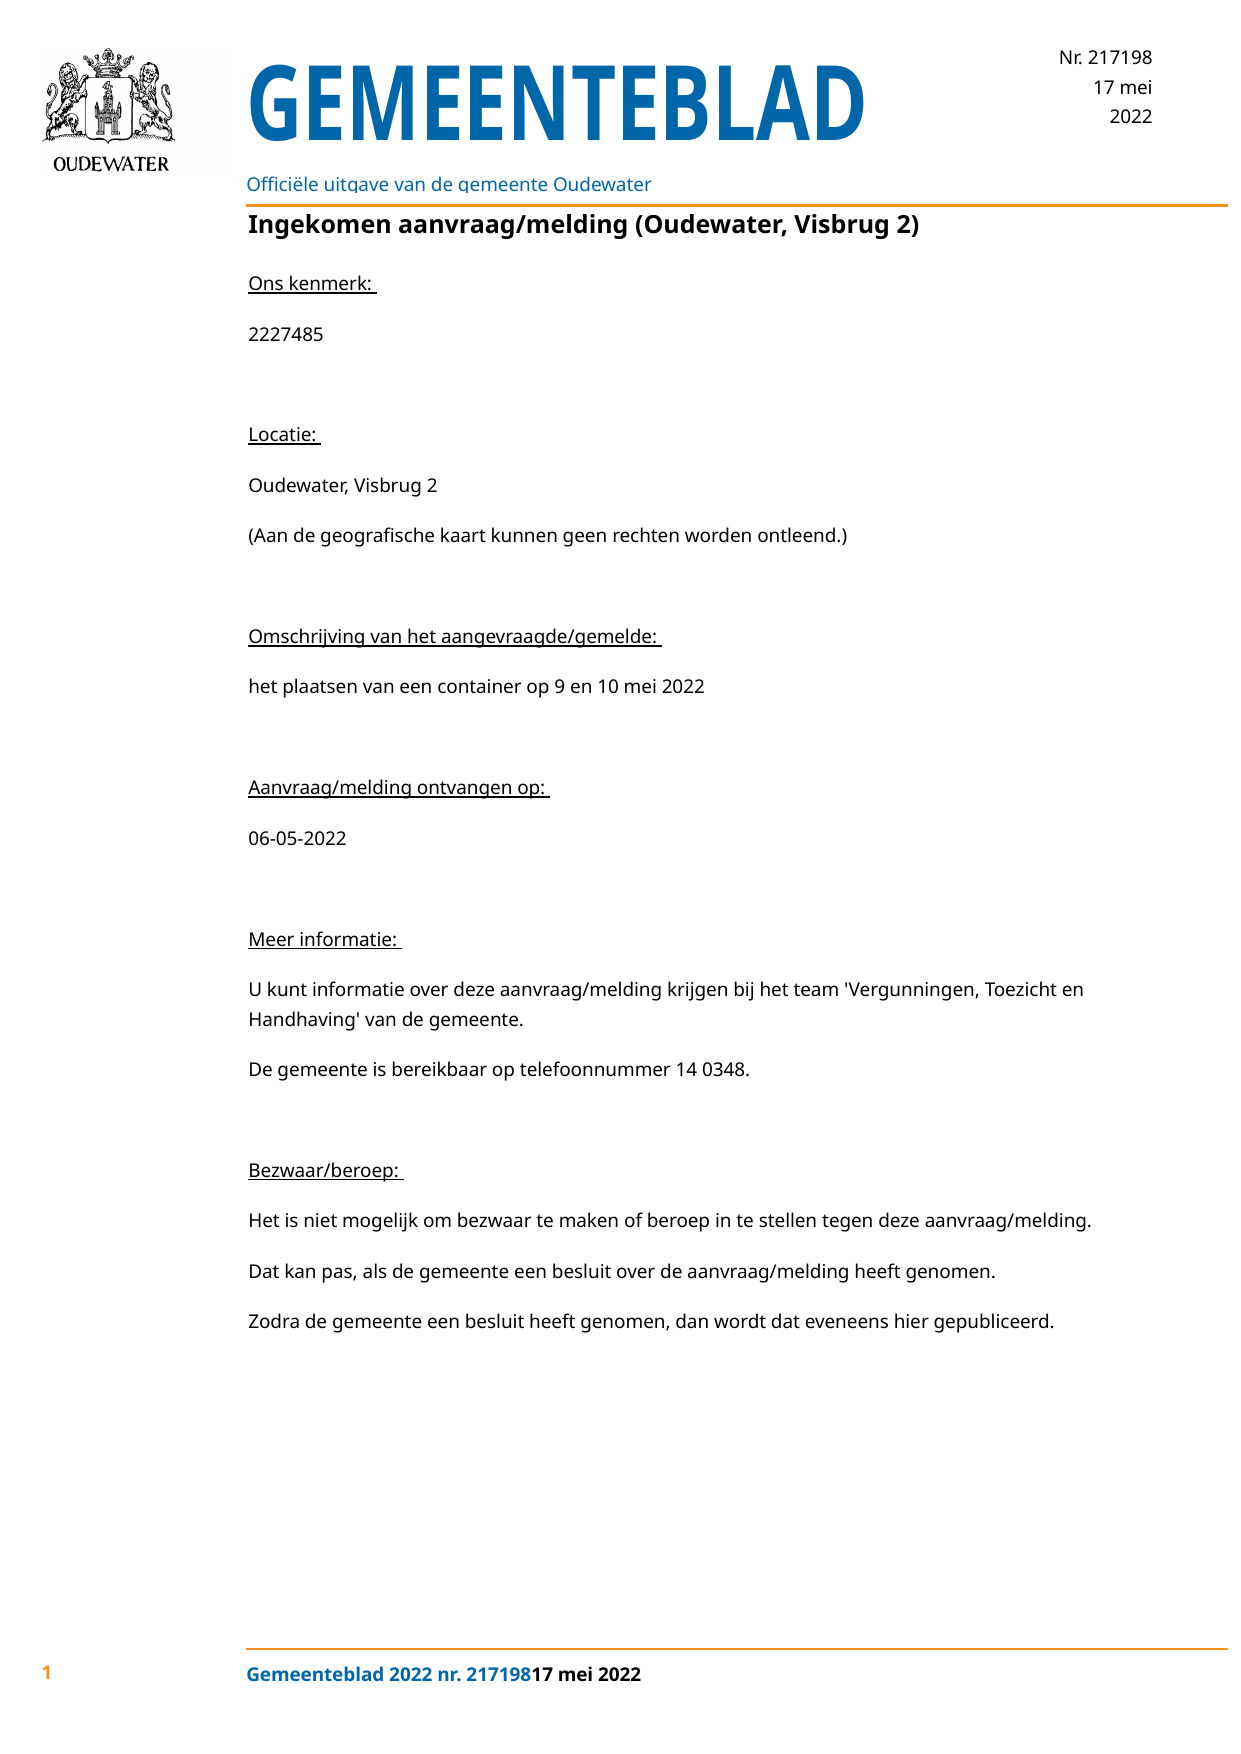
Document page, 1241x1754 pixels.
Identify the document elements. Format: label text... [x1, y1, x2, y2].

picture [41, 47, 231, 172]
text Ingekomen aanvraag/melding (Oudewater, Visbrug 2) [248, 207, 1152, 241]
text Zodra de gemeente een besluit heeft genomen, dan wordt dat eveneens hier gepubliceerd. [248, 1308, 1152, 1334]
text U kunt informatie over deze aanvraag/melding krijgen bij het team 'Vergunningen, Toezicht en Handhaving' van de gemeente. [248, 976, 1152, 1031]
text Ons kenmerk: [248, 270, 1152, 296]
text het plaatsen van een container op 9 en 10 mei 2022 [248, 674, 1152, 699]
text De gemeente is bereikbaar op telefoonnummer 14 0348. [248, 1056, 1152, 1082]
text Bezwaar/beroep: [248, 1157, 1152, 1183]
text 06-05-2022 [248, 825, 1152, 851]
text Het is niet mogelijk om bezwaar te maken of beroep in te stellen tegen deze aanvraag/melding. [248, 1207, 1152, 1233]
text (Aan de geografische kaart kunnen geen rechten worden ontleend.) [248, 522, 1152, 548]
text Dat kan pas, als de gemeente een besluit over de aanvraag/melding heeft genomen. [248, 1258, 1152, 1283]
text Omschrijving van het aangevraagde/gemelde: [248, 623, 1152, 649]
text Oudewater, Visbrug 2 [248, 472, 1152, 498]
text 2227485 [248, 321, 1152, 346]
text Meer informatie: [248, 926, 1152, 951]
text Locatie: [248, 422, 1152, 447]
text Aanvraag/melding ontvangen op: [248, 774, 1152, 800]
